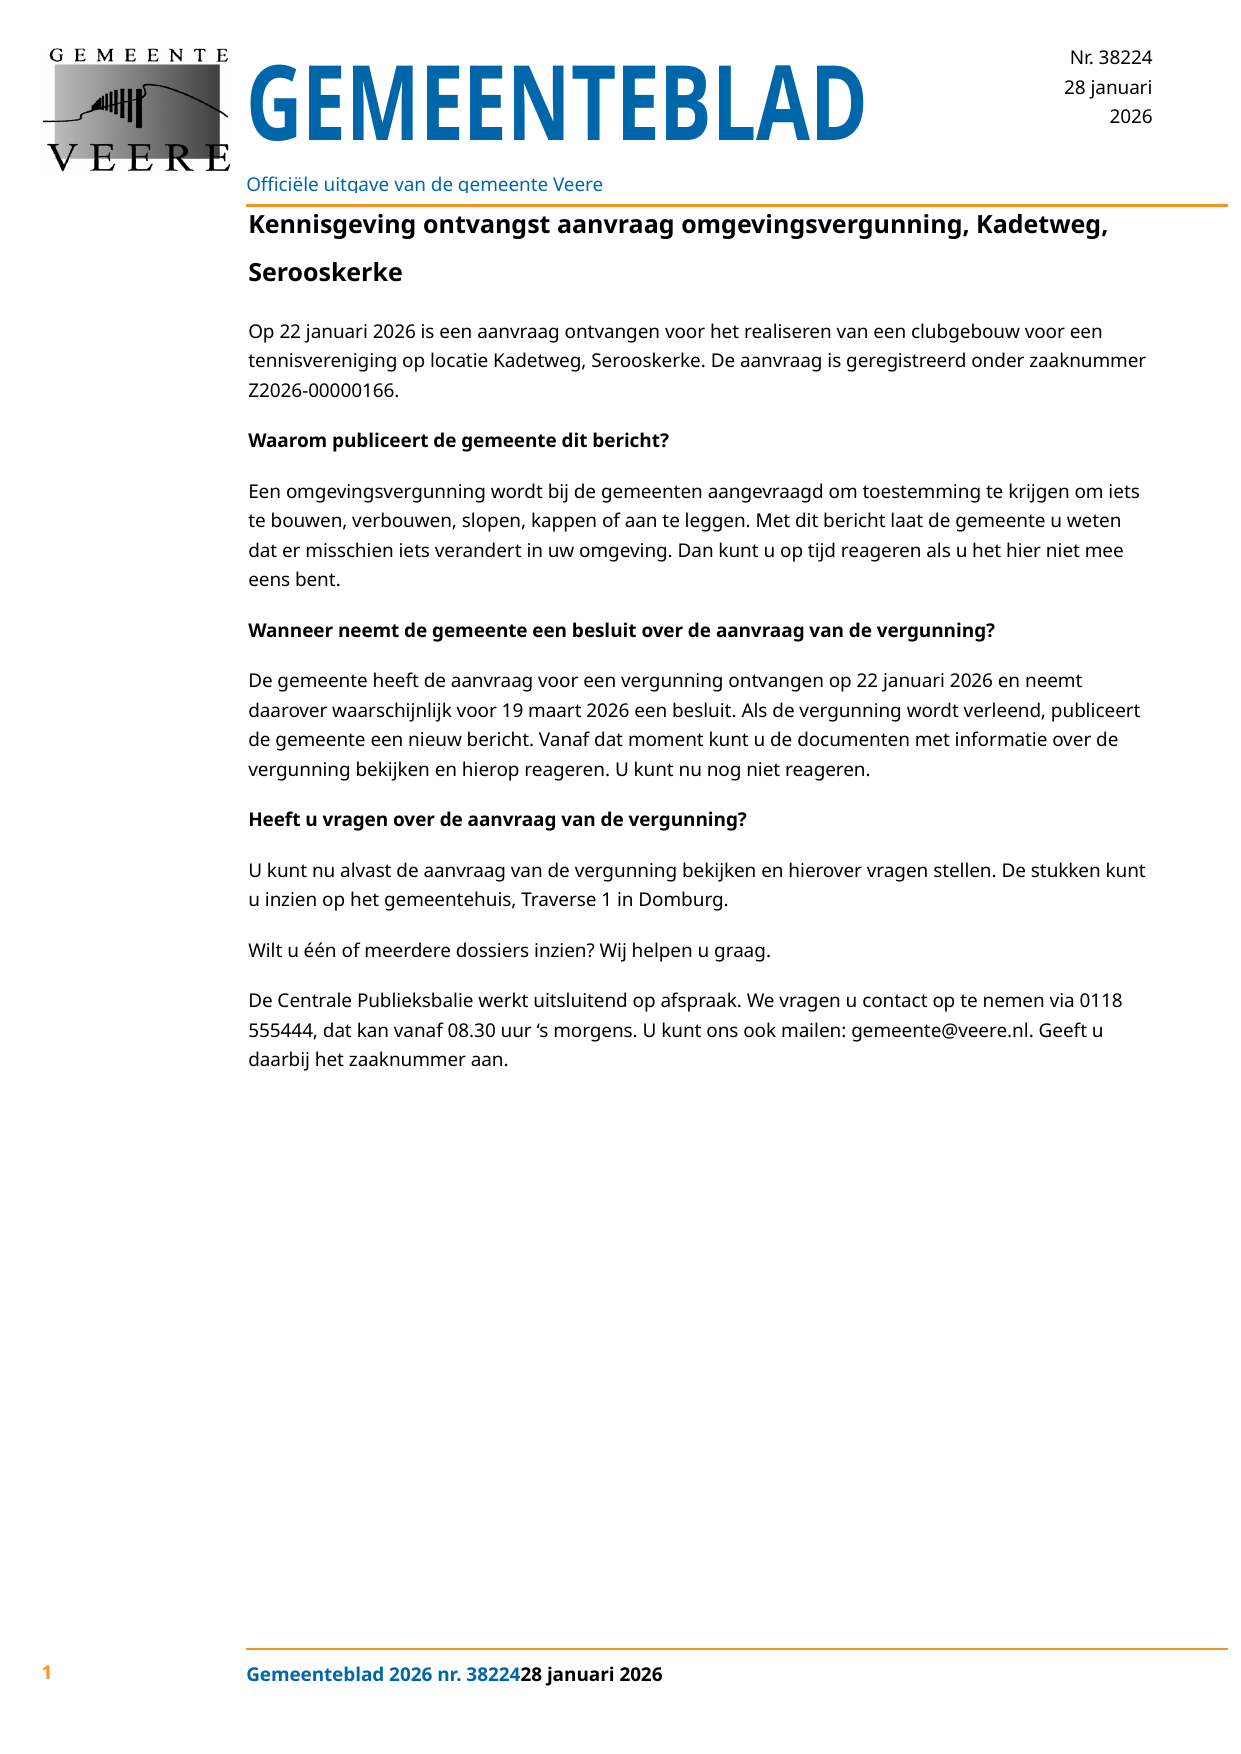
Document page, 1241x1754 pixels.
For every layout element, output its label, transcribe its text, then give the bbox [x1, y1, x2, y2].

text Waarom publiceert de gemeente dit bericht? [248, 427, 1152, 453]
text Een omgevingsvergunning wordt bij de gemeenten aangevraagd om toestemming te krijgen om iets te bouwen, verbouwen, slopen, kappen of aan te leggen. Met dit bericht laat de gemeente u weten dat er misschien iets verandert in uw omgeving. Dan kunt u op tijd reageren als u het hier niet mee eens bent. [248, 478, 1152, 592]
text U kunt nu alvast de aanvraag van de vergunning bekijken en hierover vragen stellen. De stukken kunt u inzien op het gemeentehuis, Traverse 1 in Domburg. [248, 857, 1152, 912]
text Wanneer neemt de gemeente een besluit over de aanvraag van de vergunning? [248, 617, 1152, 643]
text De Centrale Publieksbalie werkt uitsluitend op afspraak. We vragen u contact op te nemen via 0118 555444, dat kan vanaf 08.30 uur ‘s morgens. U kunt ons ook mailen: gemeente@veere.nl. Geeft u daarbij het zaaknummer aan. [248, 987, 1152, 1072]
text Op 22 januari 2026 is een aanvraag ontvangen voor het realiseren van een clubgebouw voor een tennisvereniging op locatie Kadetweg, Serooskerke. De aanvraag is geregistreerd onder zaaknummer Z2026-00000166. [248, 318, 1152, 403]
text De gemeente heeft de aanvraag voor een vergunning ontvangen op 22 januari 2026 en neemt daarover waarschijnlijk voor 19 maart 2026 een besluit. Als de vergunning wordt verleend, publiceert de gemeente een nieuw bericht. Vanaf dat moment kunt u de documenten met informatie over de vergunning bekijken en hierop reageren. U kunt nu nog niet reageren. [248, 667, 1152, 782]
text Wilt u één of meerdere dossiers inzien? Wij helpen u graag. [248, 937, 1152, 963]
picture [41, 47, 231, 172]
text Kennisgeving ontvangst aanvraag omgevingsvergunning, Kadetweg, Serooskerke [248, 207, 1152, 288]
text Heeft u vragen over de aanvraag van de vergunning? [248, 807, 1152, 832]
